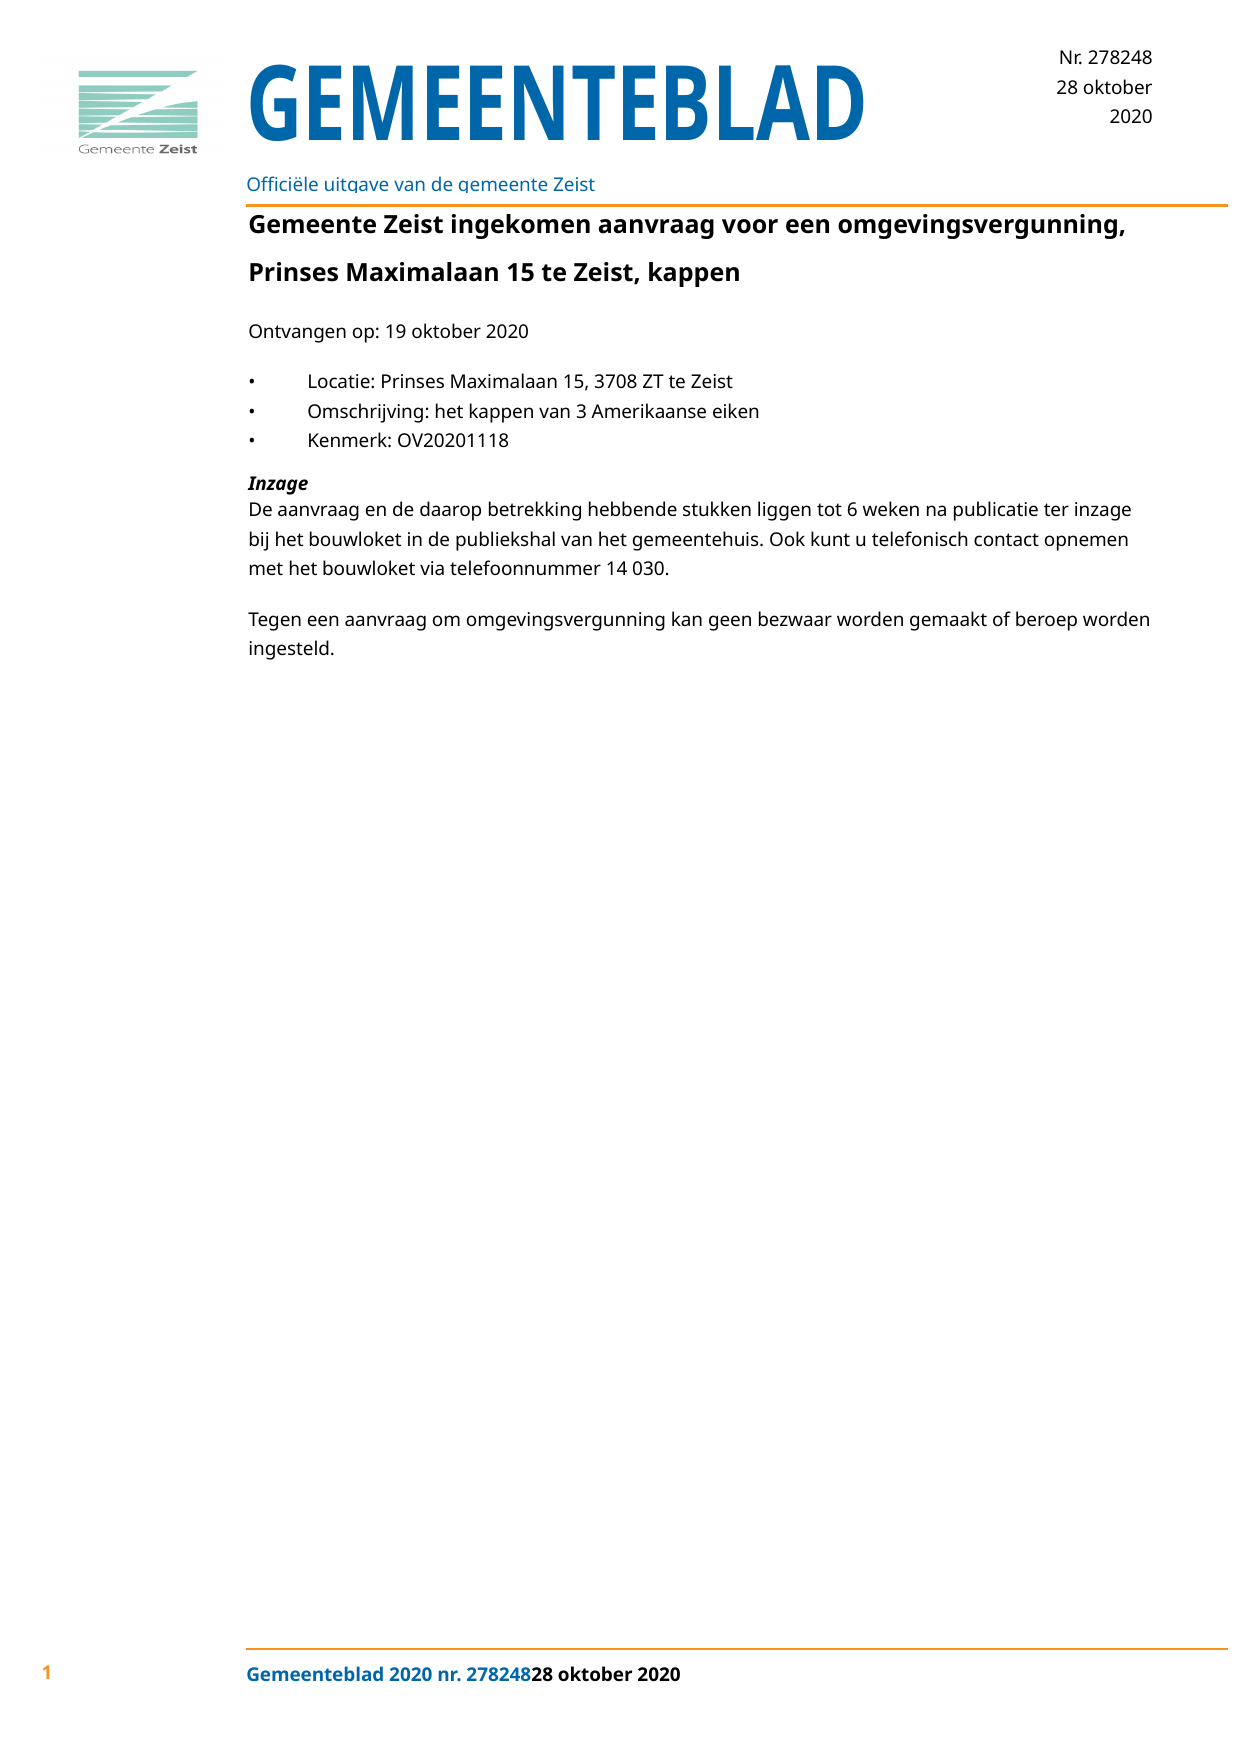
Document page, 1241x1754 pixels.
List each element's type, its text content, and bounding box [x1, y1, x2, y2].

text Inzage [248, 471, 1152, 496]
text Tegen een aanvraag om omgevingsvergunning kan geen bezwaar worden gemaakt of beroep worden ingesteld. [248, 606, 1152, 661]
text Gemeente Zeist ingekomen aanvraag voor een omgevingsvergunning, Prinses Maximalaan 15 te Zeist, kappen [248, 207, 1152, 288]
list Locatie: Prinses Maximalaan 15, 3708 ZT te Zeist [248, 368, 1152, 394]
list Kenmerk: OV20201118 [248, 427, 1152, 453]
text Ontvangen op: 19 oktober 2020 [248, 318, 1152, 344]
text De aanvraag en de daarop betrekking hebbende stukken liggen tot 6 weken na publicatie ter inzage bij het bouwloket in de publiekshal van het gemeentehuis. Ook kunt u telefonisch contact opnemen met het bouwloket via telefoonnummer 14 030. [248, 496, 1152, 581]
picture [41, 47, 231, 172]
list Omschrijving: het kappen van 3 Amerikaanse eiken [248, 398, 1152, 424]
